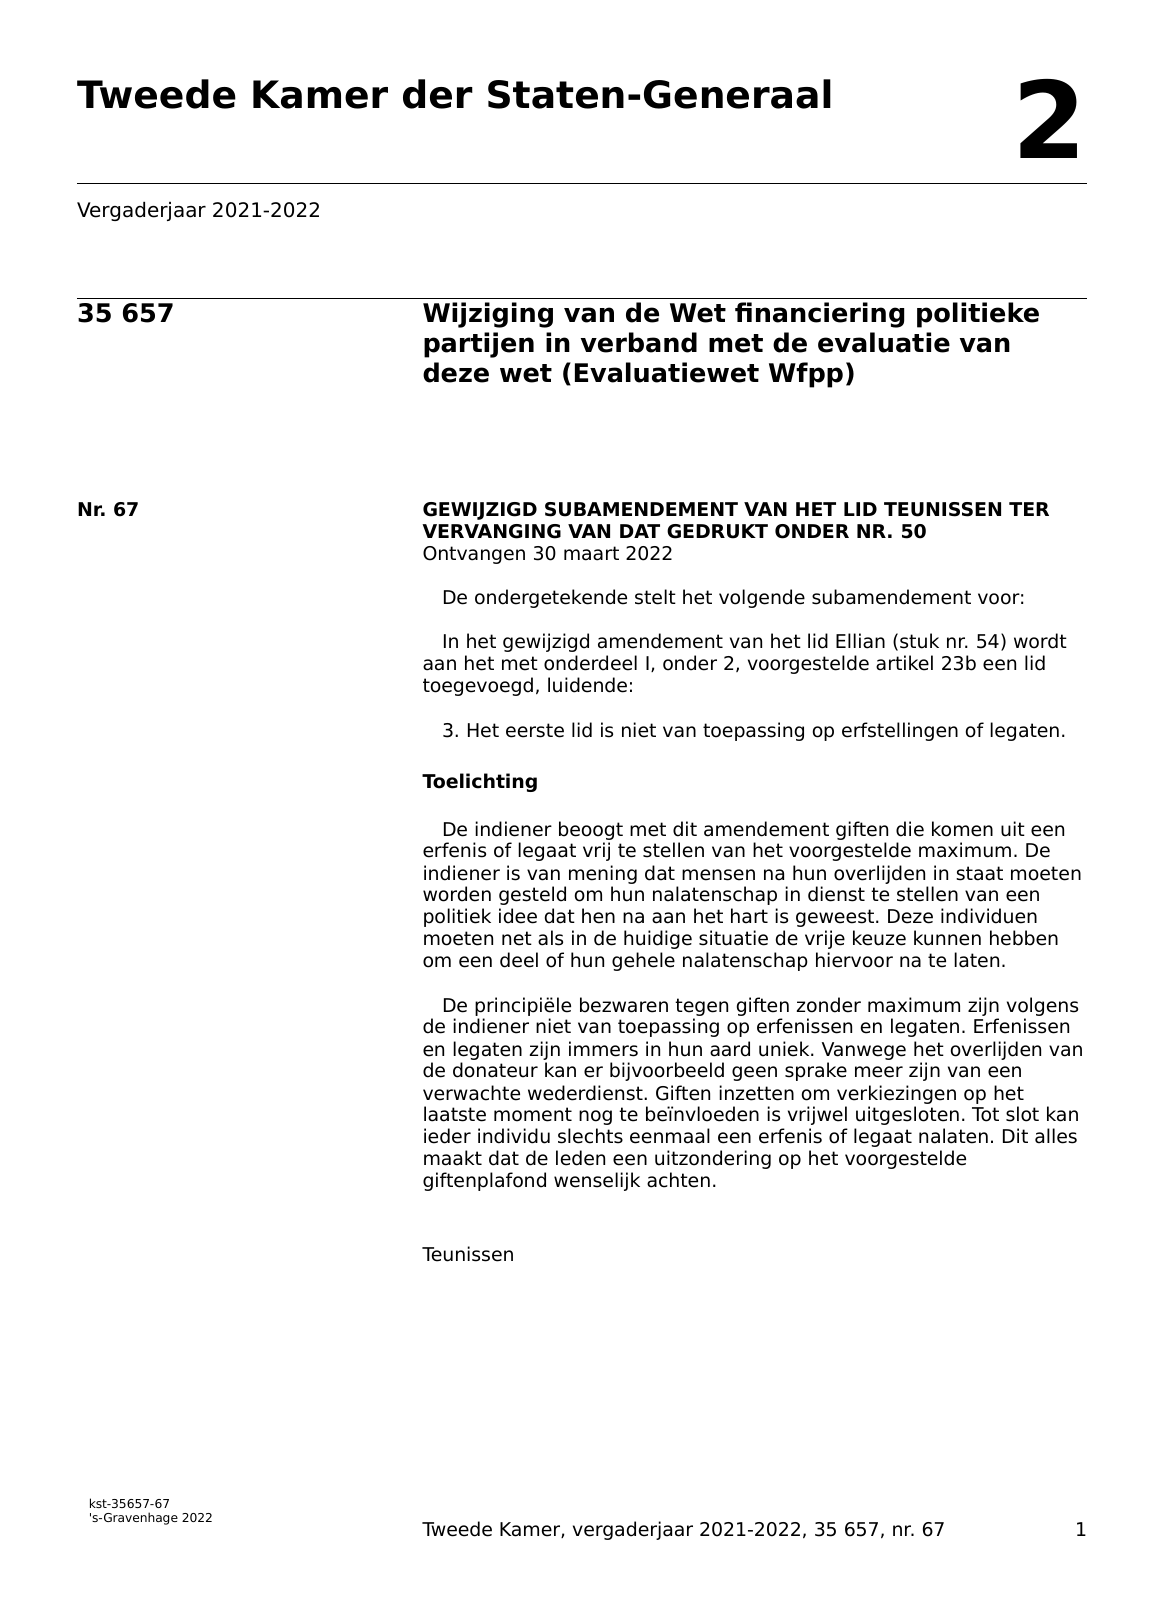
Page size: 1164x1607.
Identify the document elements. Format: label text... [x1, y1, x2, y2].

text 's-Gravenhage 2022 [88, 1511, 323, 1525]
subtitle Toelichting [422, 771, 1087, 793]
text Ontvangen 30 maart 2022 [422, 543, 1087, 565]
text De indiener beoogt met dit amendement giften die komen uit een erfenis of legaat vrij te stellen van het voorgestelde maximum. De indiener is van mening dat mensen na hun overlijden in staat moeten worden gesteld om hun nalatenschap in dienst te stellen van een politiek idee dat hen na aan het hart is geweest. Deze individuen moeten net als in de huidige situatie de vrije keuze kunnen hebben om een deel of hun gehele nalatenschap hiervoor na te laten. [422, 818, 1087, 972]
subtitle 35 657 Wijziging van de Wet financiering politieke partijen in verband met de evaluatie van deze wet (Evaluatiewet Wfpp) [77, 299, 1087, 388]
text De principiële bezwaren tegen giften zonder maximum zijn volgens de indiener niet van toepassing op erfenissen en legaten. Erfenissen en legaten zijn immers in hun aard uniek. Vanwege het overlijden van de donateur kan er bijvoorbeeld geen sprake meer zijn van een verwachte wederdienst. Giften inzetten om verkiezingen op het laatste moment nog te beïnvloeden is vrijwel uitgesloten. Tot slot kan ieder individu slechts eenmaal een erfenis of legaat nalaten. Dit alles maakt dat de leden een uitzondering op het voorgestelde giftenplafond wenselijk achten. [422, 994, 1087, 1192]
text In het gewijzigd amendement van het lid Ellian (stuk nr. 54) wordt aan het met onderdeel I, onder 2, voorgestelde artikel 23b een lid toegevoegd, luidende: [422, 631, 1087, 697]
table_header 2 [886, 59, 1087, 183]
table_header Tweede Kamer der Staten-Generaal [77, 59, 886, 183]
text De ondergetekende stelt het volgende subamendement voor: [422, 587, 1087, 609]
text kst-35657-67 [88, 1497, 323, 1511]
table_cell Vergaderjaar 2021-2022 [77, 184, 1087, 298]
subtitle Nr. 67 GEWIJZIGD SUBAMENDEMENT VAN HET LID TEUNISSEN TER VERVANGING VAN DAT GEDRUKT ONDER NR. 50 [77, 499, 1087, 543]
text 3. Het eerste lid is niet van toepassing op erfstellingen of legaten. [422, 719, 1087, 741]
text Teunissen [422, 1222, 1087, 1266]
